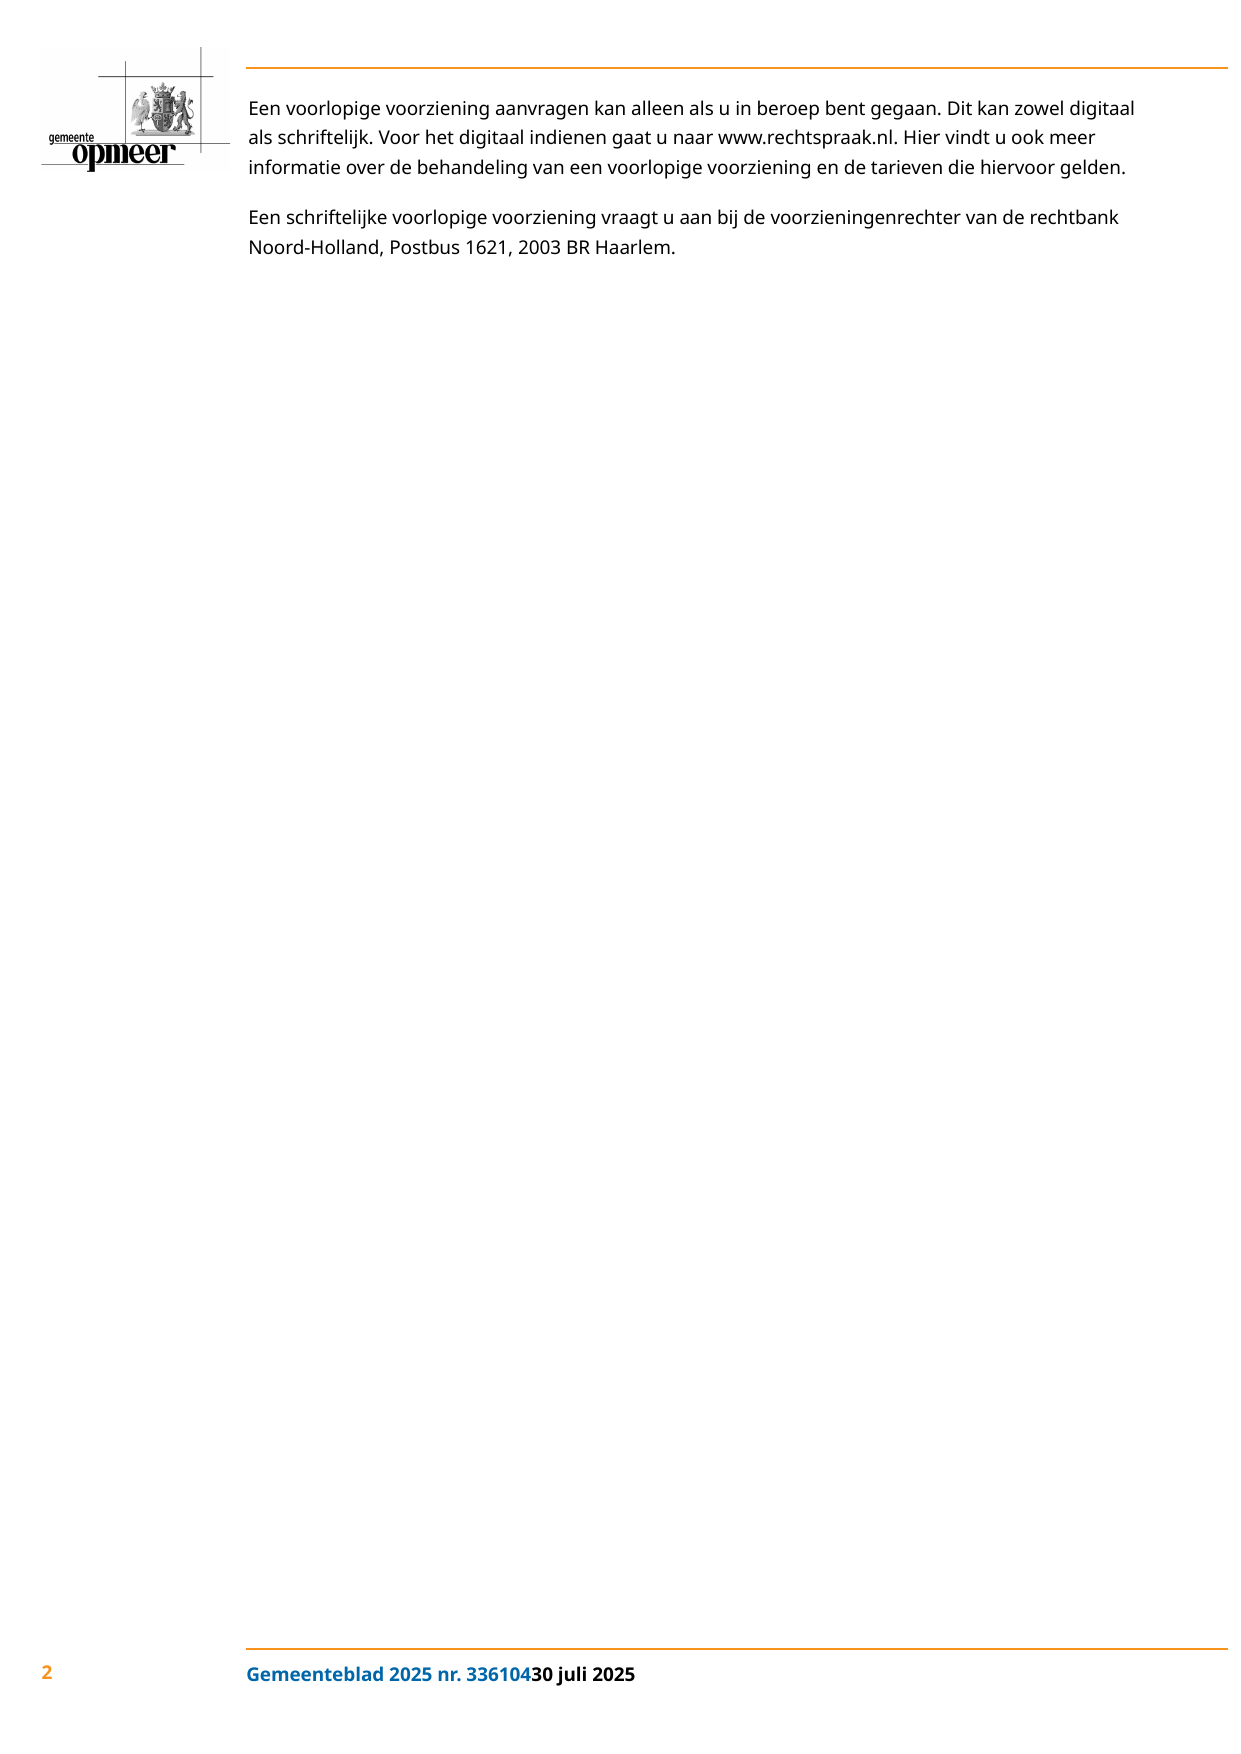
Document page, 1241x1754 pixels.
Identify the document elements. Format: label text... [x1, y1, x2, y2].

text Een schriftelijke voorlopige voorziening vraagt u aan bij de voorzieningenrechter van de rechtbank Noord-Holland, Postbus 1621, 2003 BR Haarlem. [248, 204, 1152, 260]
picture [41, 47, 231, 172]
text Een voorlopige voorziening aanvragen kan alleen als u in beroep bent gegaan. Dit kan zowel digitaal als schriftelijk. Voor het digitaal indienen gaat u naar www.rechtspraak.nl. Hier vindt u ook meer informatie over de behandeling van een voorlopige voorziening en de tarieven die hiervoor gelden. [248, 95, 1152, 180]
